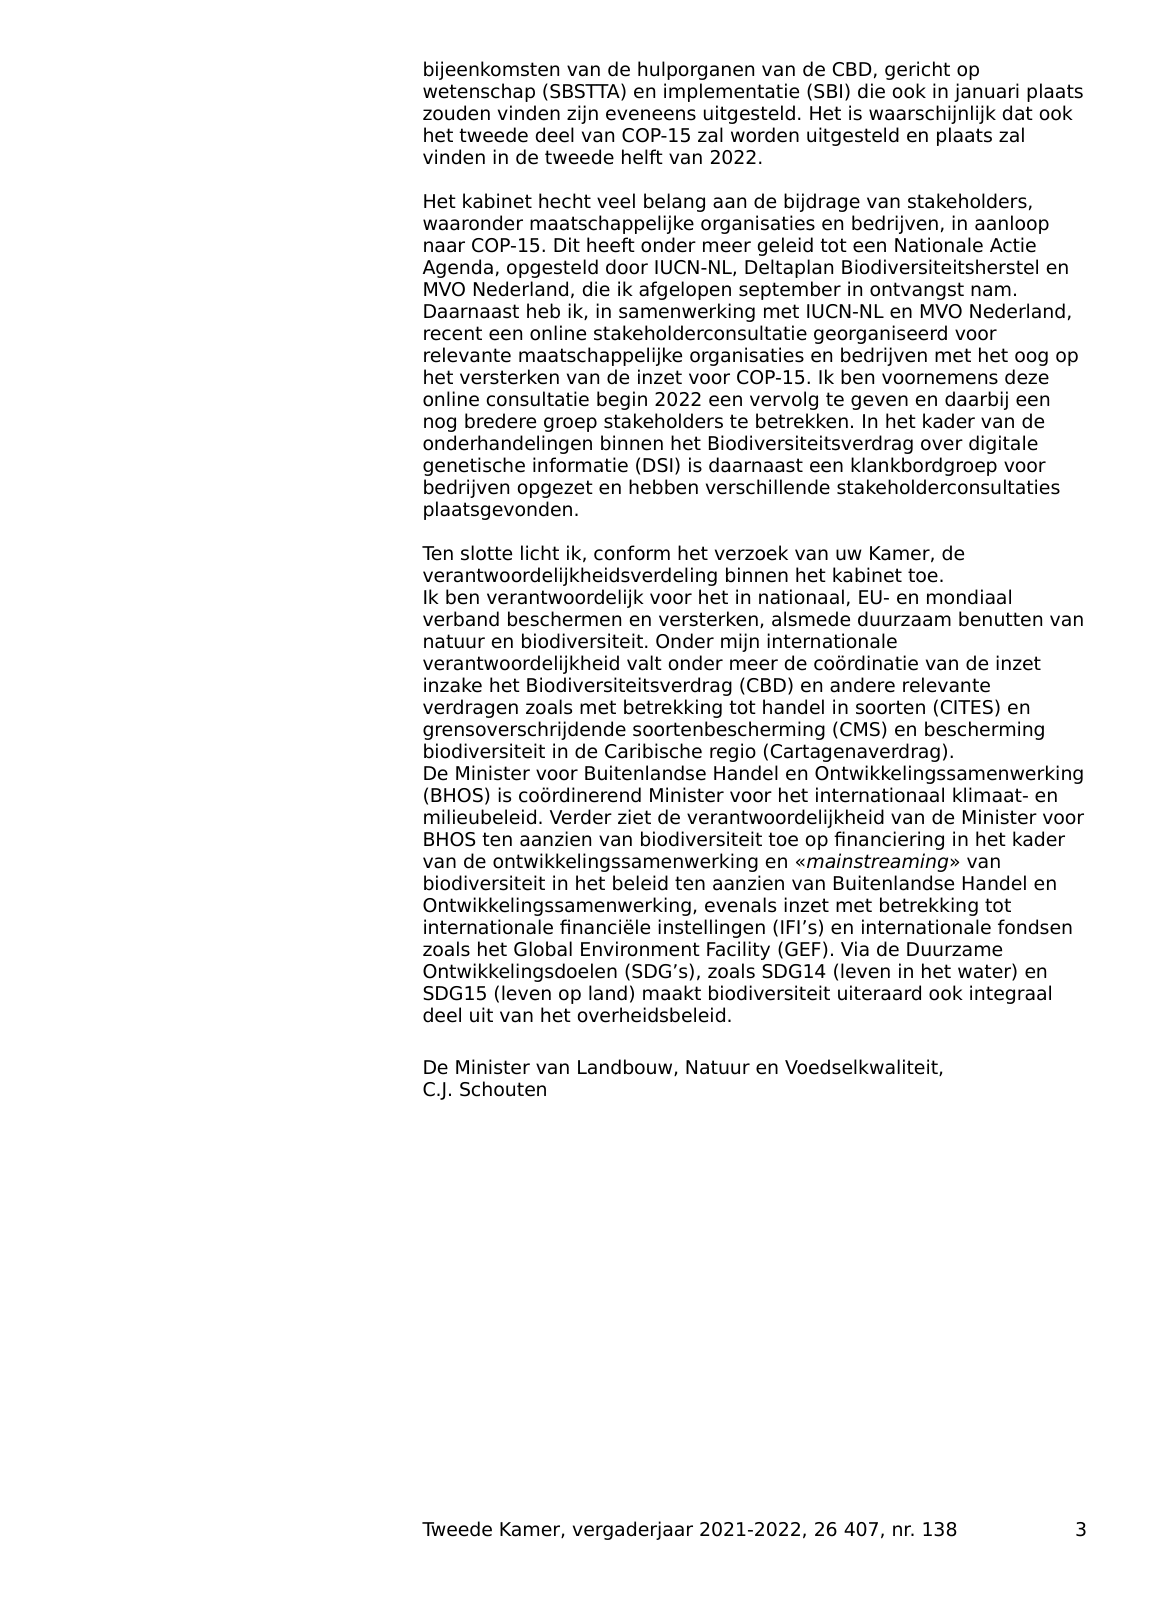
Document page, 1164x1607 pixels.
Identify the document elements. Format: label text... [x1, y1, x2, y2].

text De Minister voor Buitenlandse Handel en Ontwikkelingssamenwerking (BHOS) is coördinerend Minister voor het internationaal klimaat- en milieubeleid. Verder ziet de verantwoordelijkheid van de Minister voor BHOS ten aanzien van biodiversiteit toe op financiering in het kader van de ontwikkelingssamenwerking en «mainstreaming» van biodiversiteit in het beleid ten aanzien van Buitenlandse Handel en Ontwikkelingssamenwerking, evenals inzet met betrekking tot internationale financiële instellingen (IFI’s) en internationale fondsen zoals het Global Environment Facility (GEF). Via de Duurzame Ontwikkelingsdoelen (SDG’s), zoals SDG14 (leven in het water) en SDG15 (leven op land) maakt biodiversiteit uiteraard ook integraal deel uit van het overheidsbeleid. [422, 763, 1087, 1027]
text bijeenkomsten van de hulporganen van de CBD, gericht op wetenschap (SBSTTA) en implementatie (SBI) die ook in januari plaats zouden vinden zijn eveneens uitgesteld. Het is waarschijnlijk dat ook het tweede deel van COP-15 zal worden uitgesteld en plaats zal vinden in de tweede helft van 2022. [422, 59, 1087, 169]
text Ten slotte licht ik, conform het verzoek van uw Kamer, de verantwoordelijkheidsverdeling binnen het kabinet toe. [422, 543, 1087, 587]
text Het kabinet hecht veel belang aan de bijdrage van stakeholders, waaronder maatschappelijke organisaties en bedrijven, in aanloop naar COP-15. Dit heeft onder meer geleid tot een Nationale Actie Agenda, opgesteld door IUCN-NL, Deltaplan Biodiversiteitsherstel en MVO Nederland, die ik afgelopen september in ontvangst nam. Daarnaast heb ik, in samenwerking met IUCN-NL en MVO Nederland, recent een online stakeholderconsultatie georganiseerd voor relevante maatschappelijke organisaties en bedrijven met het oog op het versterken van de inzet voor COP-15. Ik ben voornemens deze online consultatie begin 2022 een vervolg te geven en daarbij een nog bredere groep stakeholders te betrekken. In het kader van de onderhandelingen binnen het Biodiversiteitsverdrag over digitale genetische informatie (DSI) is daarnaast een klankbordgroep voor bedrijven opgezet en hebben verschillende stakeholderconsultaties plaatsgevonden. [422, 191, 1087, 521]
text Ik ben verantwoordelijk voor het in nationaal, EU- en mondiaal verband beschermen en versterken, alsmede duurzaam benutten van natuur en biodiversiteit. Onder mijn internationale verantwoordelijkheid valt onder meer de coördinatie van de inzet inzake het Biodiversiteitsverdrag (CBD) en andere relevante verdragen zoals met betrekking tot handel in soorten (CITES) en grensoverschrijdende soortenbescherming (CMS) en bescherming biodiversiteit in de Caribische regio (Cartagenaverdrag). [422, 587, 1087, 763]
text De Minister van Landbouw, Natuur en Voedselkwaliteit, C.J. Schouten [422, 1057, 1087, 1101]
